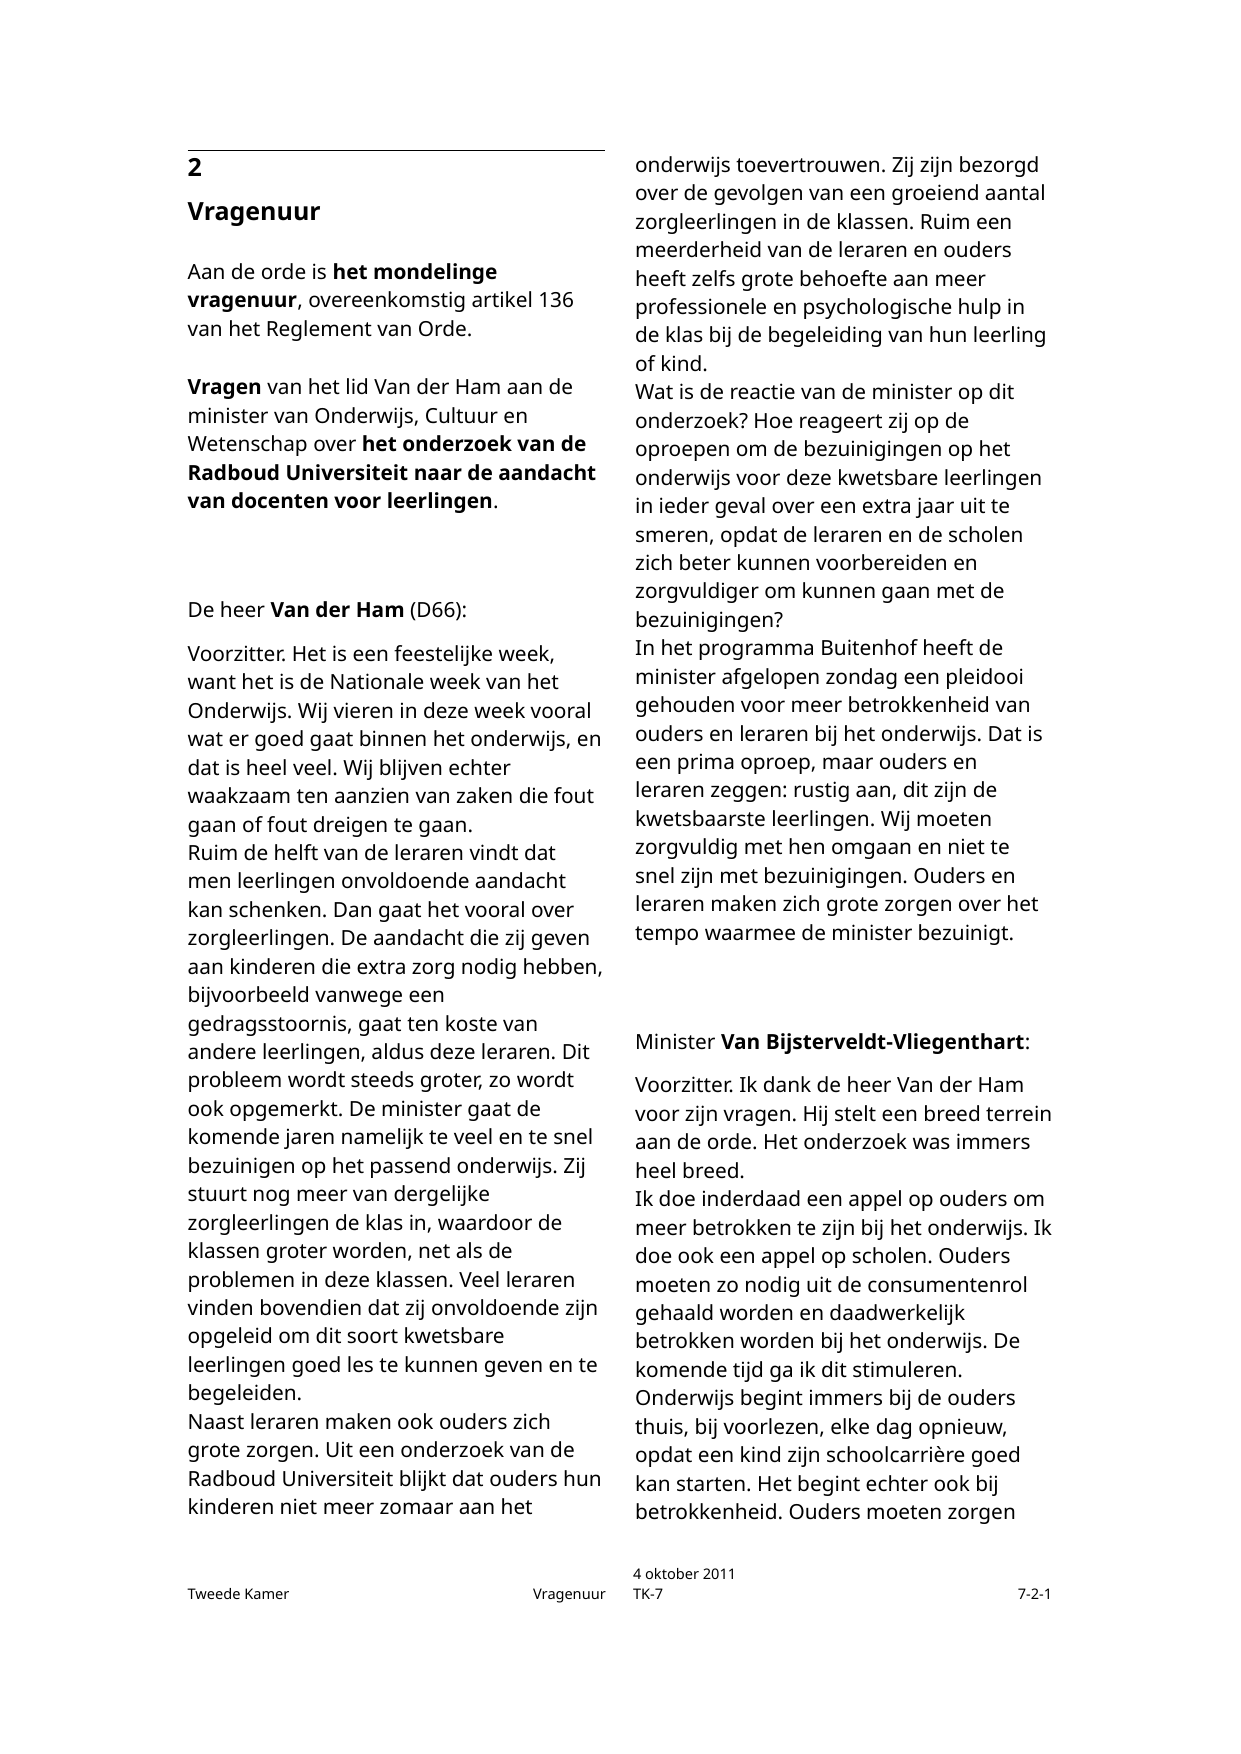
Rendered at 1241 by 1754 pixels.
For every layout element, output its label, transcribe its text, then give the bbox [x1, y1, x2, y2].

text Aan de orde is het mondelinge vragenuur, overeenkomstig artikel 136 van het Reglement van Orde. [187, 257, 605, 342]
text Naast leraren maken ook ouders zich grote zorgen. Uit een onderzoek van de Radboud Universiteit blijkt dat ouders hun kinderen niet meer zomaar aan het [187, 1407, 605, 1521]
text In het programma Buitenhof heeft de minister afgelopen zondag een pleidooi gehouden voor meer betrokkenheid van ouders en leraren bij het onderwijs. Dat is een prima oproep, maar ouders en leraren zeggen: rustig aan, dit zijn de kwetsbaarste leerlingen. Wij moeten zorgvuldig met hen omgaan en niet te snel zijn met bezuinigingen. Ouders en leraren maken zich grote zorgen over het tempo waarmee de minister bezuinigt. [635, 633, 1053, 946]
text Wat is de reactie van de minister op dit onderzoek? Hoe reageert zij op de oproepen om de bezuinigingen op het onderwijs voor deze kwetsbare leerlingen in ieder geval over een extra jaar uit te smeren, opdat de leraren en de scholen zich beter kunnen voorbereiden en zorgvuldiger om kunnen gaan met de bezuinigingen? [635, 377, 1053, 633]
text De heer Van der Ham (D66): [187, 596, 605, 624]
text  [187, 545, 605, 573]
text onderwijs toevertrouwen. Zij zijn bezorgd over de gevolgen van een groeiend aantal zorgleerlingen in de klassen. Ruim een meerderheid van de leraren en ouders heeft zelfs grote behoefte aan meer professionele en psychologische hulp in de klas bij de begeleiding van hun leerling of kind. [635, 150, 1053, 377]
text Voorzitter. Het is een feestelijke week, want het is de Nationale week van het Onderwijs. Wij vieren in deze week vooral wat er goed gaat binnen het onderwijs, en dat is heel veel. Wij blijven echter waakzaam ten aanzien van zaken die fout gaan of fout dreigen te gaan. [187, 639, 605, 838]
text 2 [187, 151, 605, 184]
text  [635, 976, 1053, 1005]
text Vragen van het lid Van der Ham aan de minister van Onderwijs, Cultuur en Wetenschap over het onderzoek van de Radboud Universiteit naar de aandacht van docenten voor leerlingen. [187, 372, 605, 515]
text Ruim de helft van de leraren vindt dat men leerlingen onvoldoende aandacht kan schenken. Dan gaat het vooral over zorgleerlingen. De aandacht die zij geven aan kinderen die extra zorg nodig hebben, bijvoorbeeld vanwege een gedragsstoornis, gaat ten koste van andere leerlingen, aldus deze leraren. Dit probleem wordt steeds groter, zo wordt ook opgemerkt. De minister gaat de komende jaren namelijk te veel en te snel bezuinigen op het passend onderwijs. Zij stuurt nog meer van dergelijke zorgleerlingen de klas in, waardoor de klassen groter worden, net als de problemen in deze klassen. Veel leraren vinden bovendien dat zij onvoldoende zijn opgeleid om dit soort kwetsbare leerlingen goed les te kunnen geven en te begeleiden. [187, 838, 605, 1407]
text Vragenuur [187, 193, 605, 227]
text Ik doe inderdaad een appel op ouders om meer betrokken te zijn bij het onderwijs. Ik doe ook een appel op scholen. Ouders moeten zo nodig uit de consumentenrol gehaald worden en daadwerkelijk betrokken worden bij het onderwijs. De komende tijd ga ik dit stimuleren. Onderwijs begint immers bij de ouders thuis, bij voorlezen, elke dag opnieuw, opdat een kind zijn schoolcarrière goed kan starten. Het begint echter ook bij betrokkenheid. Ouders moeten zorgen [635, 1184, 1053, 1526]
text Voorzitter. Ik dank de heer Van der Ham voor zijn vragen. Hij stelt een breed terrein aan de orde. Het onderzoek was immers heel breed. [635, 1071, 1053, 1184]
text Minister Van Bijsterveldt-Vliegenthart: [635, 1027, 1053, 1056]
